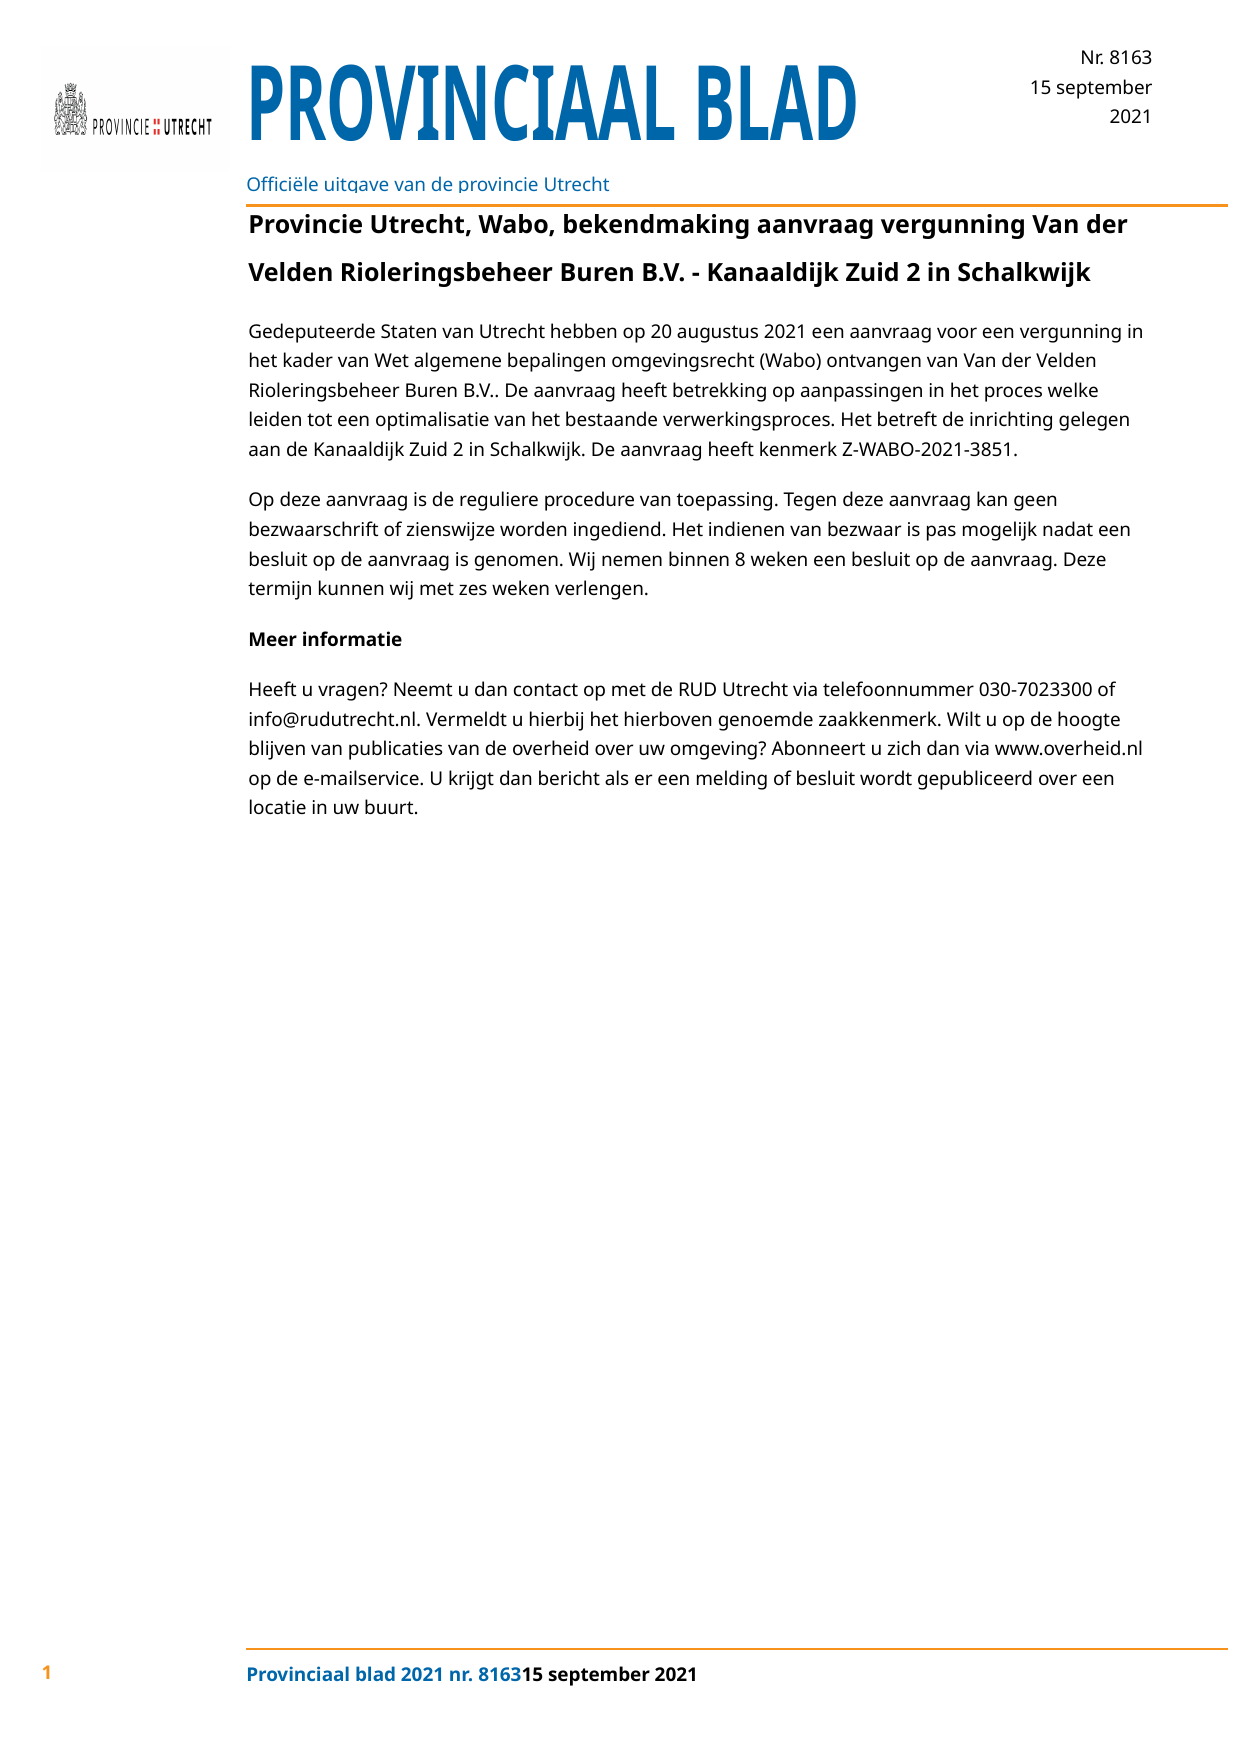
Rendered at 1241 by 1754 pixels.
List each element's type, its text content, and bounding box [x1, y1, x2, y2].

text Gedeputeerde Staten van Utrecht hebben op 20 augustus 2021 een aanvraag voor een vergunning in het kader van Wet algemene bepalingen omgevingsrecht (Wabo) ontvangen van Van der Velden Rioleringsbeheer Buren B.V.. De aanvraag heeft betrekking op aanpassingen in het proces welke leiden tot een optimalisatie van het bestaande verwerkingsproces. Het betreft de inrichting gelegen aan de Kanaaldijk Zuid 2 in Schalkwijk. De aanvraag heeft kenmerk Z-WABO-2021-3851. [248, 318, 1152, 462]
text Meer informatie [248, 626, 1152, 652]
text Op deze aanvraag is de reguliere procedure van toepassing. Tegen deze aanvraag kan geen bezwaarschrift of zienswijze worden ingediend. Het indienen van bezwaar is pas mogelijk nadat een besluit op de aanvraag is genomen. Wij nemen binnen 8 weken een besluit op de aanvraag. Deze termijn kunnen wij met zes weken verlengen. [248, 487, 1152, 601]
text Heeft u vragen? Neemt u dan contact op met de RUD Utrecht via telefoonnummer 030-7023300 of info@rudutrecht.nl. Vermeldt u hierbij het hierboven genoemde zaakkenmerk. Wilt u op de hoogte blijven van publicaties van de overheid over uw omgeving? Abonneert u zich dan via www.overheid.nl op de e-mailservice. U krijgt dan bericht als er een melding of besluit wordt gepubliceerd over een locatie in uw buurt. [248, 676, 1152, 820]
text Provincie Utrecht, Wabo, bekendmaking aanvraag vergunning Van der Velden Rioleringsbeheer Buren B.V. - Kanaaldijk Zuid 2 in Schalkwijk [248, 207, 1152, 288]
picture [41, 47, 231, 172]
